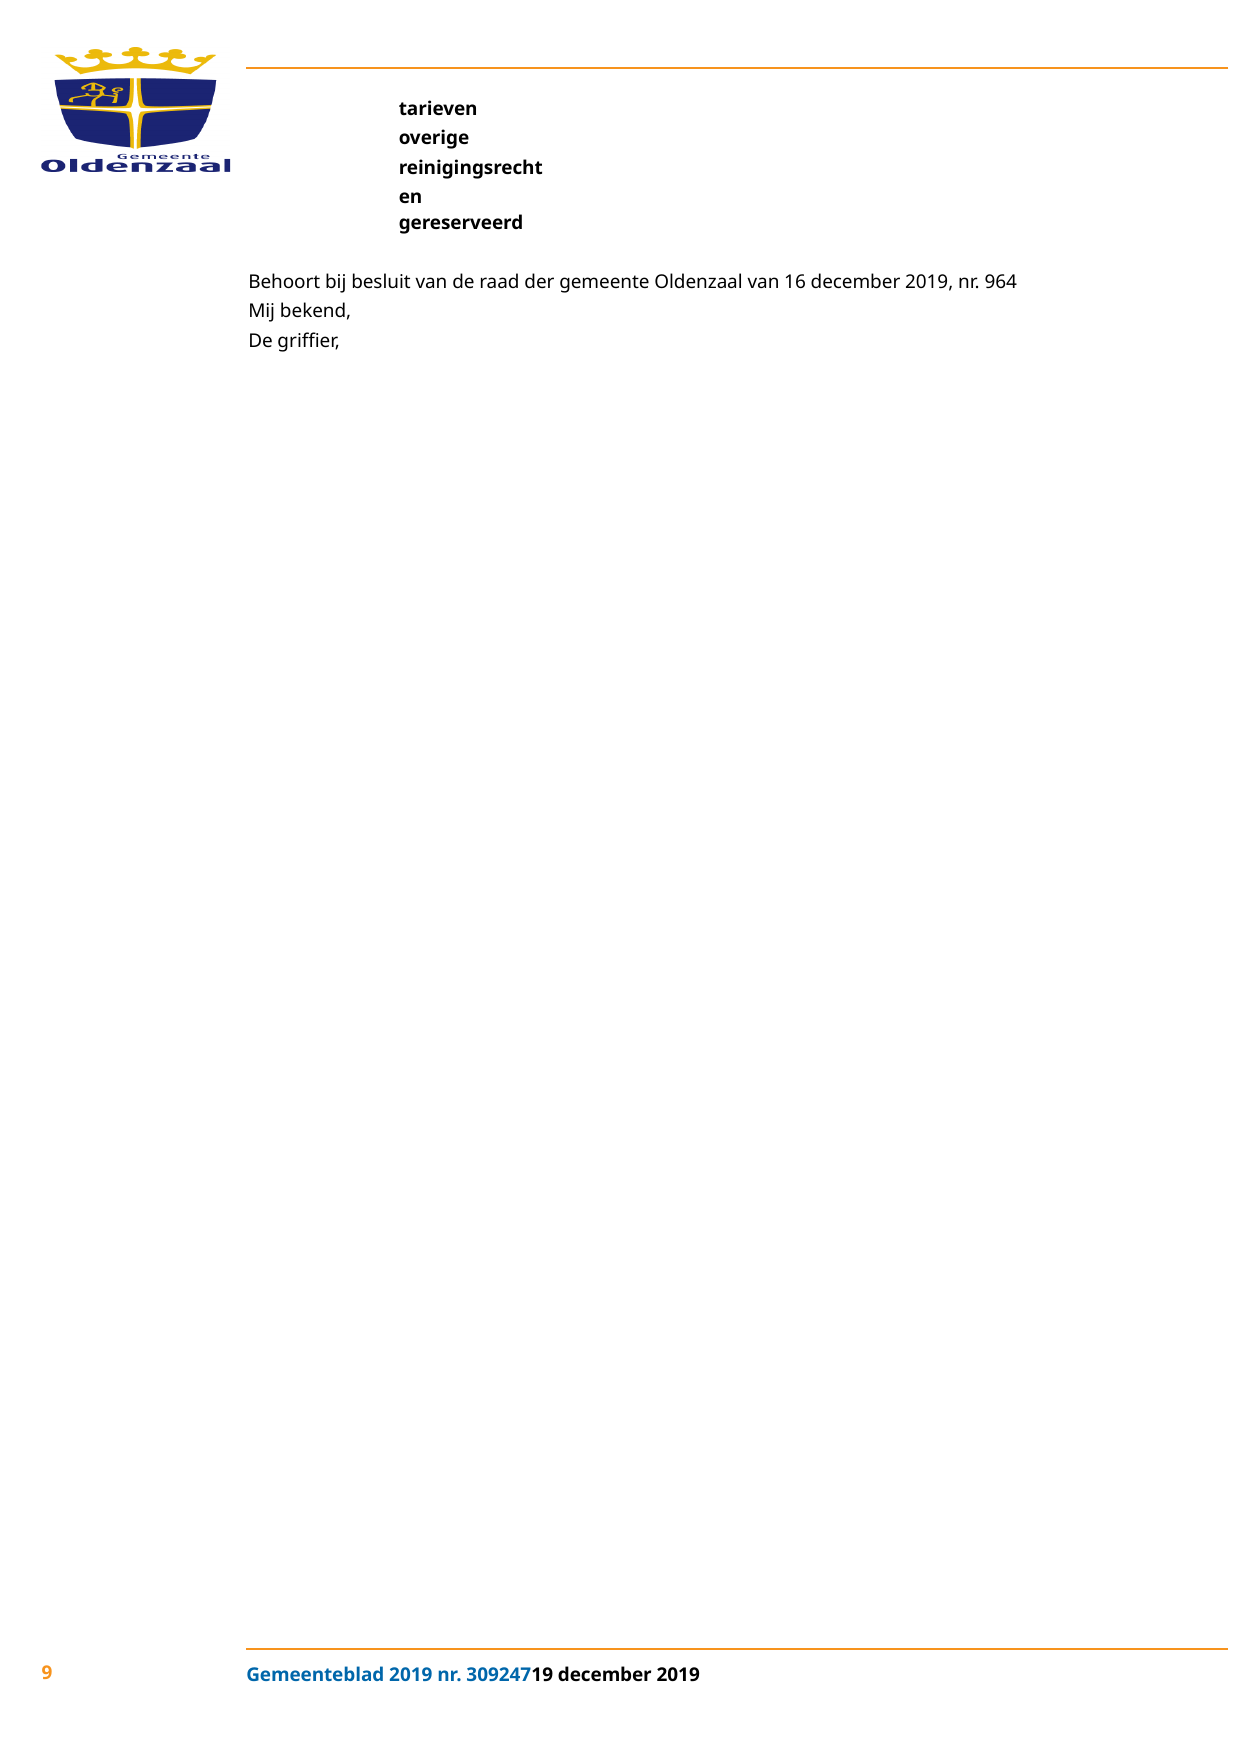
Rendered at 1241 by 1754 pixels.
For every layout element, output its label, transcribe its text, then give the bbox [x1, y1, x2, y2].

picture [41, 47, 231, 172]
table_cell gereserveerd [399, 209, 549, 235]
table_cell [549, 209, 700, 235]
text Behoort bij besluit van de raad der gemeente Oldenzaal van 16 december 2019, nr. 964 [248, 268, 1152, 293]
table_cell [248, 95, 398, 209]
text Mij bekend, [248, 297, 1152, 323]
table_cell [549, 95, 700, 209]
text De griffier, [248, 327, 1152, 353]
table_cell tarieven overige reinigingsrechten [399, 95, 549, 209]
table_cell [248, 209, 398, 235]
